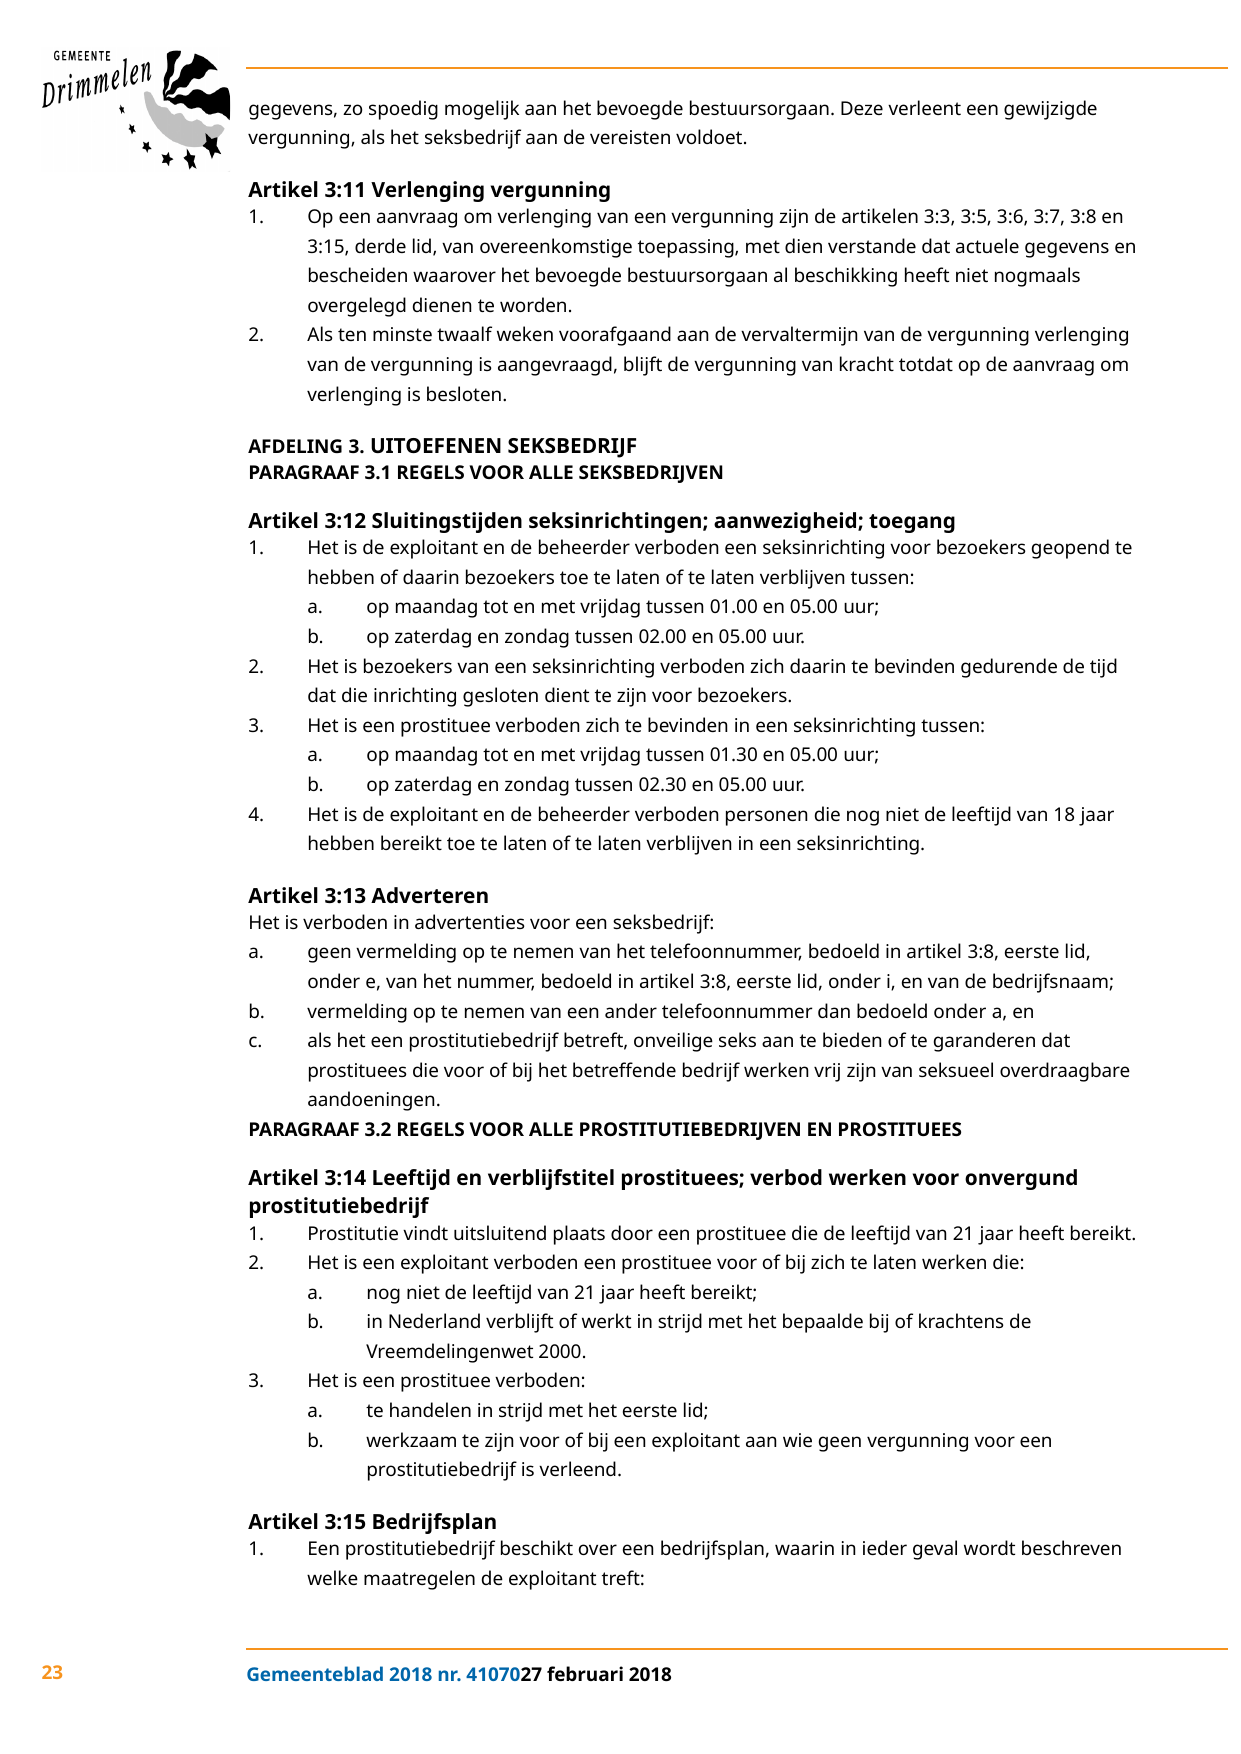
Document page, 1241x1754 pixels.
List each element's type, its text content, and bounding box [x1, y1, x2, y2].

text Artikel 3:12 Sluitingstijden seksinrichtingen; aanwezigheid; toegang [248, 506, 1152, 534]
picture [41, 47, 231, 172]
list Het is een exploitant verboden een prostituee voor of bij zich te laten werken die: [248, 1249, 1152, 1275]
list op zaterdag en zondag tussen 02.30 en 05.00 uur. [307, 771, 1152, 797]
list Een prostitutiebedrijf beschikt over een bedrijfsplan, waarin in ieder geval wordt beschreven welke maatregelen de exploitant treft: [248, 1535, 1152, 1591]
text Artikel 3:13 Adverteren [248, 881, 1152, 909]
list werkzaam te zijn voor of bij een exploitant aan wie geen vergunning voor een prostitutiebedrijf is verleend. [307, 1427, 1152, 1482]
list op zaterdag en zondag tussen 02.00 en 05.00 uur. [307, 623, 1152, 649]
list in Nederland verblijft of werkt in strijd met het bepaalde bij of krachtens de Vreemdelingenwet 2000. [307, 1308, 1152, 1364]
text PARAGRAAF 3.2 REGELS VOOR ALLE PROSTITUTIEBEDRIJVEN EN PROSTITUEES [248, 1116, 1152, 1142]
list op maandag tot en met vrijdag tussen 01.00 en 05.00 uur; [307, 594, 1152, 619]
list vermelding op te nemen van een ander telefoonnummer dan bedoeld onder a, en [248, 998, 1152, 1024]
list Als ten minste twaalf weken voorafgaand aan de vervaltermijn van de vergunning verlenging van de vergunning is aangevraagd, blijft de vergunning van kracht totdat op de aanvraag om verlenging is besloten. [248, 322, 1152, 406]
list nog niet de leeftijd van 21 jaar heeft bereikt; [307, 1279, 1152, 1304]
text AFDELING 3. UITOEFENEN SEKSBEDRIJF [248, 431, 1152, 459]
text Het is verboden in advertenties voor een seksbedrijf: [248, 909, 1152, 935]
list Prostitutie vindt uitsluitend plaats door een prostituee die de leeftijd van 21 jaar heeft bereikt. [248, 1220, 1152, 1245]
list als het een prostitutiebedrijf betreft, onveilige seks aan te bieden of te garanderen dat prostituees die voor of bij het betreffende bedrijf werken vrij zijn van seksueel overdraagbare aandoeningen. [248, 1027, 1152, 1112]
text Artikel 3:11 Verlenging vergunning [248, 175, 1152, 203]
list Het is een prostituee verboden zich te bevinden in een seksinrichting tussen: [248, 712, 1152, 738]
list Het is bezoekers van een seksinrichting verboden zich daarin te bevinden gedurende de tijd dat die inrichting gesloten dient te zijn voor bezoekers. [248, 653, 1152, 708]
text PARAGRAAF 3.1 REGELS VOOR ALLE SEKSBEDRIJVEN [248, 459, 1152, 485]
text gegevens, zo spoedig mogelijk aan het bevoegde bestuursorgaan. Deze verleent een gewijzigde vergunning, als het seksbedrijf aan de vereisten voldoet. [248, 95, 1152, 150]
list Het is een prostituee verboden: [248, 1368, 1152, 1393]
list Het is de exploitant en de beheerder verboden een seksinrichting voor bezoekers geopend te hebben of daarin bezoekers toe te laten of te laten verblijven tussen: [248, 534, 1152, 590]
list te handelen in strijd met het eerste lid; [307, 1397, 1152, 1423]
list op maandag tot en met vrijdag tussen 01.30 en 05.00 uur; [307, 742, 1152, 767]
list Op een aanvraag om verlenging van een vergunning zijn de artikelen 3:3, 3:5, 3:6, 3:7, 3:8 en 3:15, derde lid, van overeenkomstige toepassing, met dien verstande dat actuele gegevens en bescheiden waarover het bevoegde bestuursorgaan al beschikking heeft niet nogmaals overgelegd dienen te worden. [248, 203, 1152, 318]
text Artikel 3:14 Leeftijd en verblijfstitel prostituees; verbod werken voor onvergund prostitutiebedrijf [248, 1163, 1152, 1220]
list geen vermelding op te nemen van het telefoonnummer, bedoeld in artikel 3:8, eerste lid, onder e, van het nummer, bedoeld in artikel 3:8, eerste lid, onder i, en van de bedrijfsnaam; [248, 939, 1152, 994]
list Het is de exploitant en de beheerder verboden personen die nog niet de leeftijd van 18 jaar hebben bereikt toe te laten of te laten verblijven in een seksinrichting. [248, 801, 1152, 856]
text Artikel 3:15 Bedrijfsplan [248, 1507, 1152, 1535]
